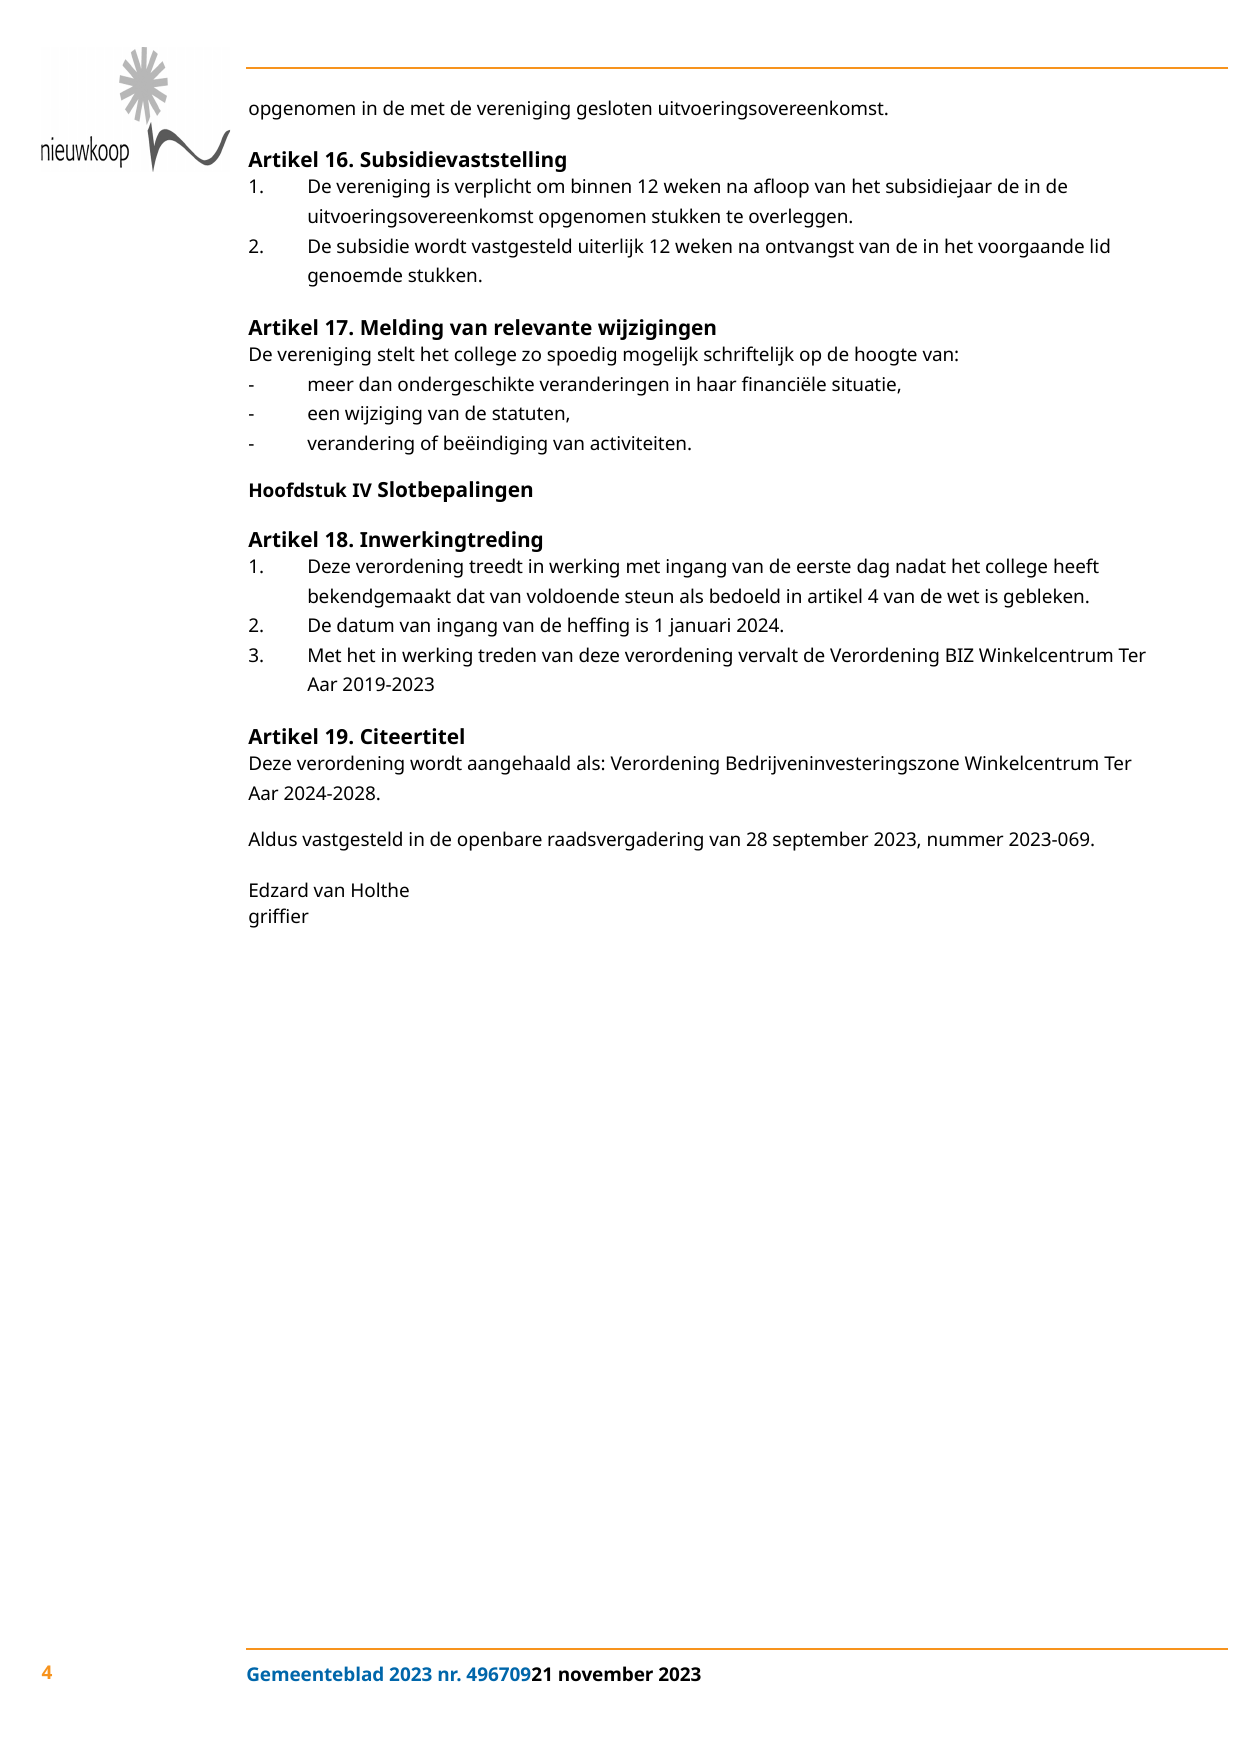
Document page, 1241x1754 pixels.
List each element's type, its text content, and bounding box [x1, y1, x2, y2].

text Artikel 16. Subsidievaststelling [248, 145, 1152, 174]
list verandering of beëindiging van activiteiten. [248, 430, 1152, 456]
text opgenomen in de met de vereniging gesloten uitvoeringsovereenkomst. [248, 95, 1152, 121]
text griffier [248, 903, 1152, 929]
text Aldus vastgesteld in de openbare raadsvergadering van 28 september 2023, nummer 2023-069. [248, 826, 1152, 851]
text De vereniging stelt het college zo spoedig mogelijk schriftelijk op de hoogte van: [248, 341, 1152, 367]
list Met het in werking treden van deze verordening vervalt de Verordening BIZ Winkelcentrum Ter Aar 2019-2023 [248, 642, 1152, 697]
list De vereniging is verplicht om binnen 12 weken na afloop van het subsidiejaar de in de uitvoeringsovereenkomst opgenomen stukken te overleggen. [248, 174, 1152, 229]
list De datum van ingang van de heffing is 1 januari 2024. [248, 612, 1152, 638]
text Artikel 19. Citeertitel [248, 722, 1152, 751]
picture [41, 47, 231, 172]
list De subsidie wordt vastgesteld uiterlijk 12 weken na ontvangst van de in het voorgaande lid genoemde stukken. [248, 233, 1152, 288]
list Deze verordening treedt in werking met ingang van de eerste dag nadat het college heeft bekendgemaakt dat van voldoende steun als bedoeld in artikel 4 van de wet is gebleken. [248, 553, 1152, 609]
text Artikel 17. Melding van relevante wijzigingen [248, 313, 1152, 341]
text Deze verordening wordt aangehaald als: Verordening Bedrijveninvesteringszone Winkelcentrum Ter Aar 2024-2028. [248, 751, 1152, 806]
text Hoofdstuk IV Slotbepalingen [248, 476, 1152, 504]
list meer dan ondergeschikte veranderingen in haar financiële situatie, [248, 371, 1152, 397]
text Artikel 18. Inwerkingtreding [248, 525, 1152, 553]
text Edzard van Holthe [248, 877, 1152, 903]
list een wijziging van de statuten, [248, 400, 1152, 426]
